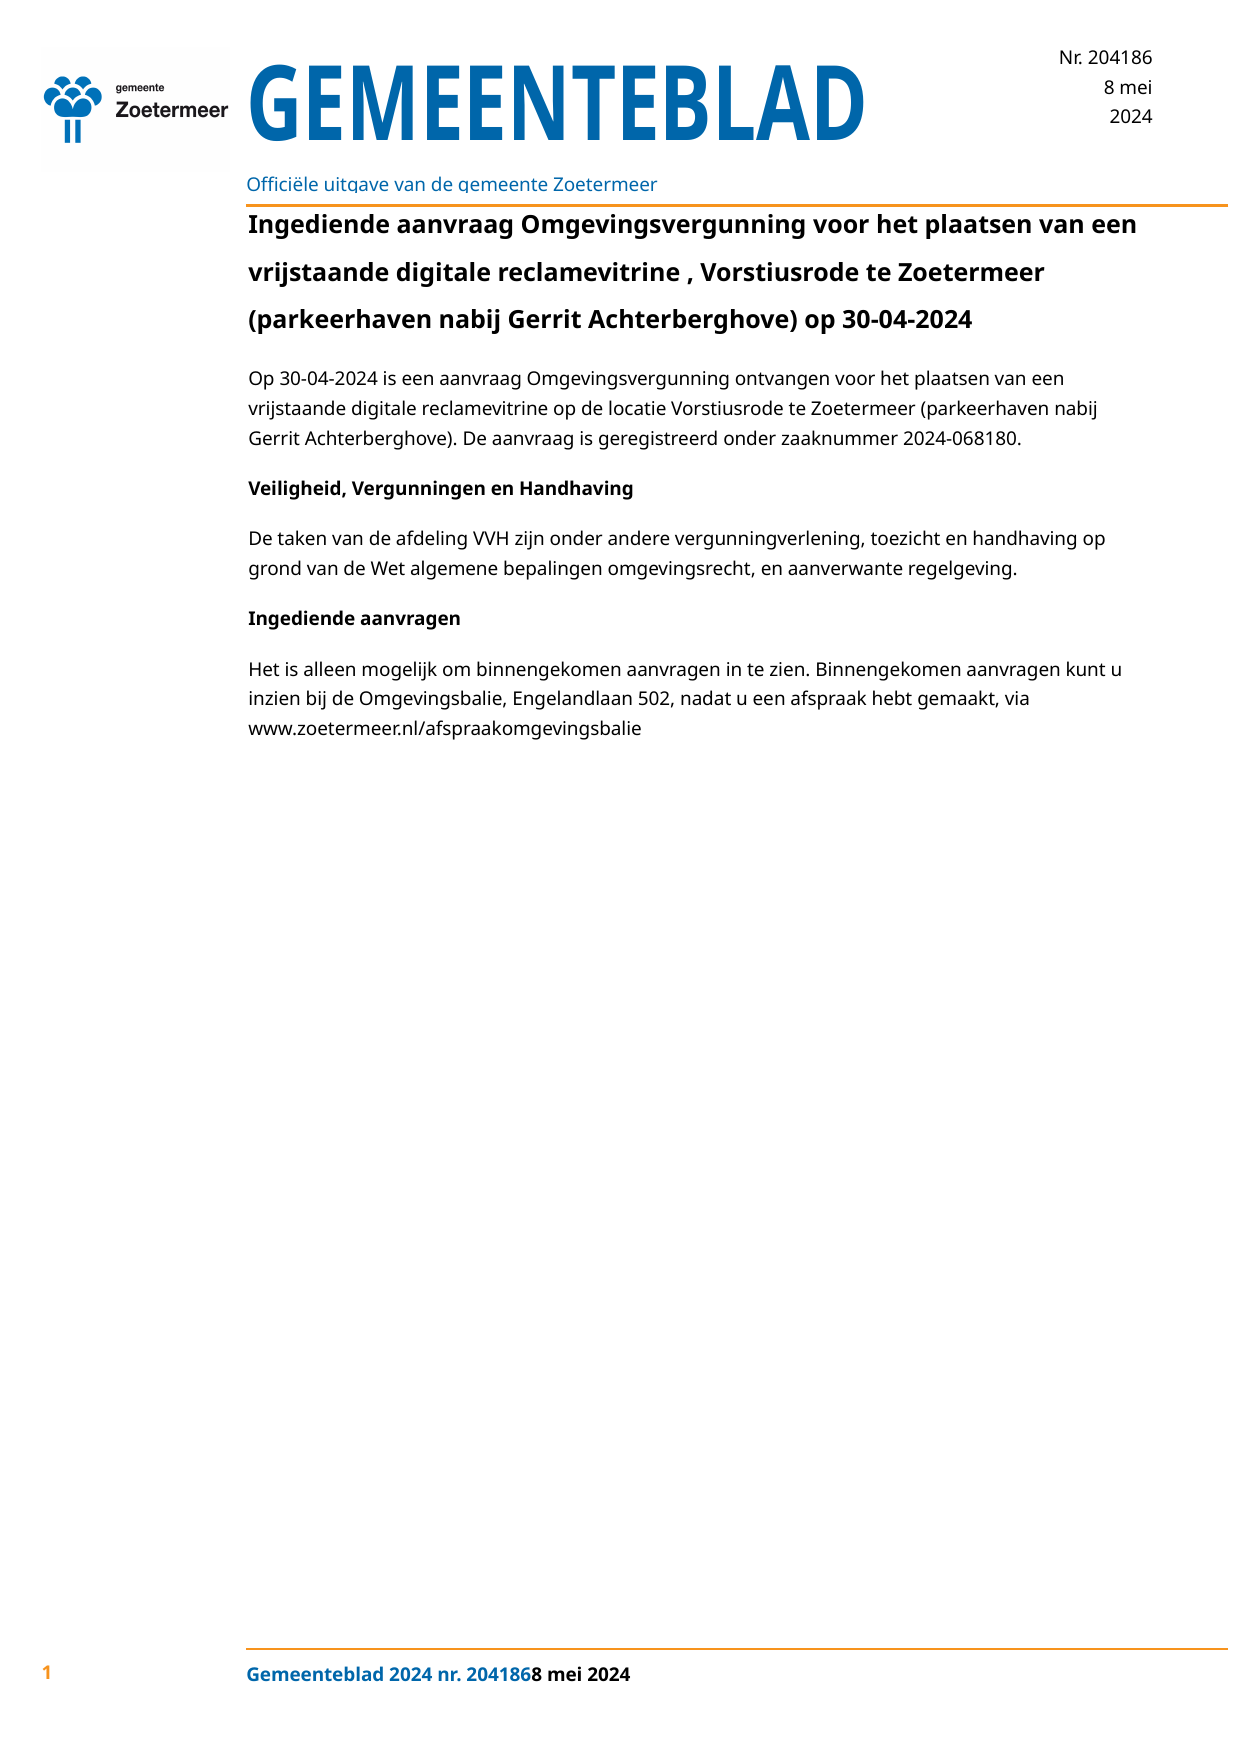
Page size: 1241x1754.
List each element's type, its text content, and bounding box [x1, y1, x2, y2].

text Veiligheid, Vergunningen en Handhaving [248, 475, 1152, 501]
text Ingediende aanvraag Omgevingsvergunning voor het plaatsen van een vrijstaande digitale reclamevitrine , Vorstiusrode te Zoetermeer (parkeerhaven nabij Gerrit Achterberghove) op 30-04-2024 [248, 207, 1152, 336]
text Ingediende aanvragen [248, 606, 1152, 631]
picture [41, 47, 231, 172]
text De taken van de afdeling VVH zijn onder andere vergunningverlening, toezicht en handhaving op grond van de Wet algemene bepalingen omgevingsrecht, en aanverwante regelgeving. [248, 526, 1152, 581]
text Het is alleen mogelijk om binnengekomen aanvragen in te zien. Binnengekomen aanvragen kunt u inzien bij de Omgevingsbalie, Engelandlaan 502, nadat u een afspraak hebt gemaakt, via www.zoetermeer.nl/afspraakomgevingsbalie [248, 656, 1152, 741]
text Op 30-04-2024 is een aanvraag Omgevingsvergunning ontvangen voor het plaatsen van een vrijstaande digitale reclamevitrine op de locatie Vorstiusrode te Zoetermeer (parkeerhaven nabij Gerrit Achterberghove). De aanvraag is geregistreerd onder zaaknummer 2024-068180. [248, 366, 1152, 450]
